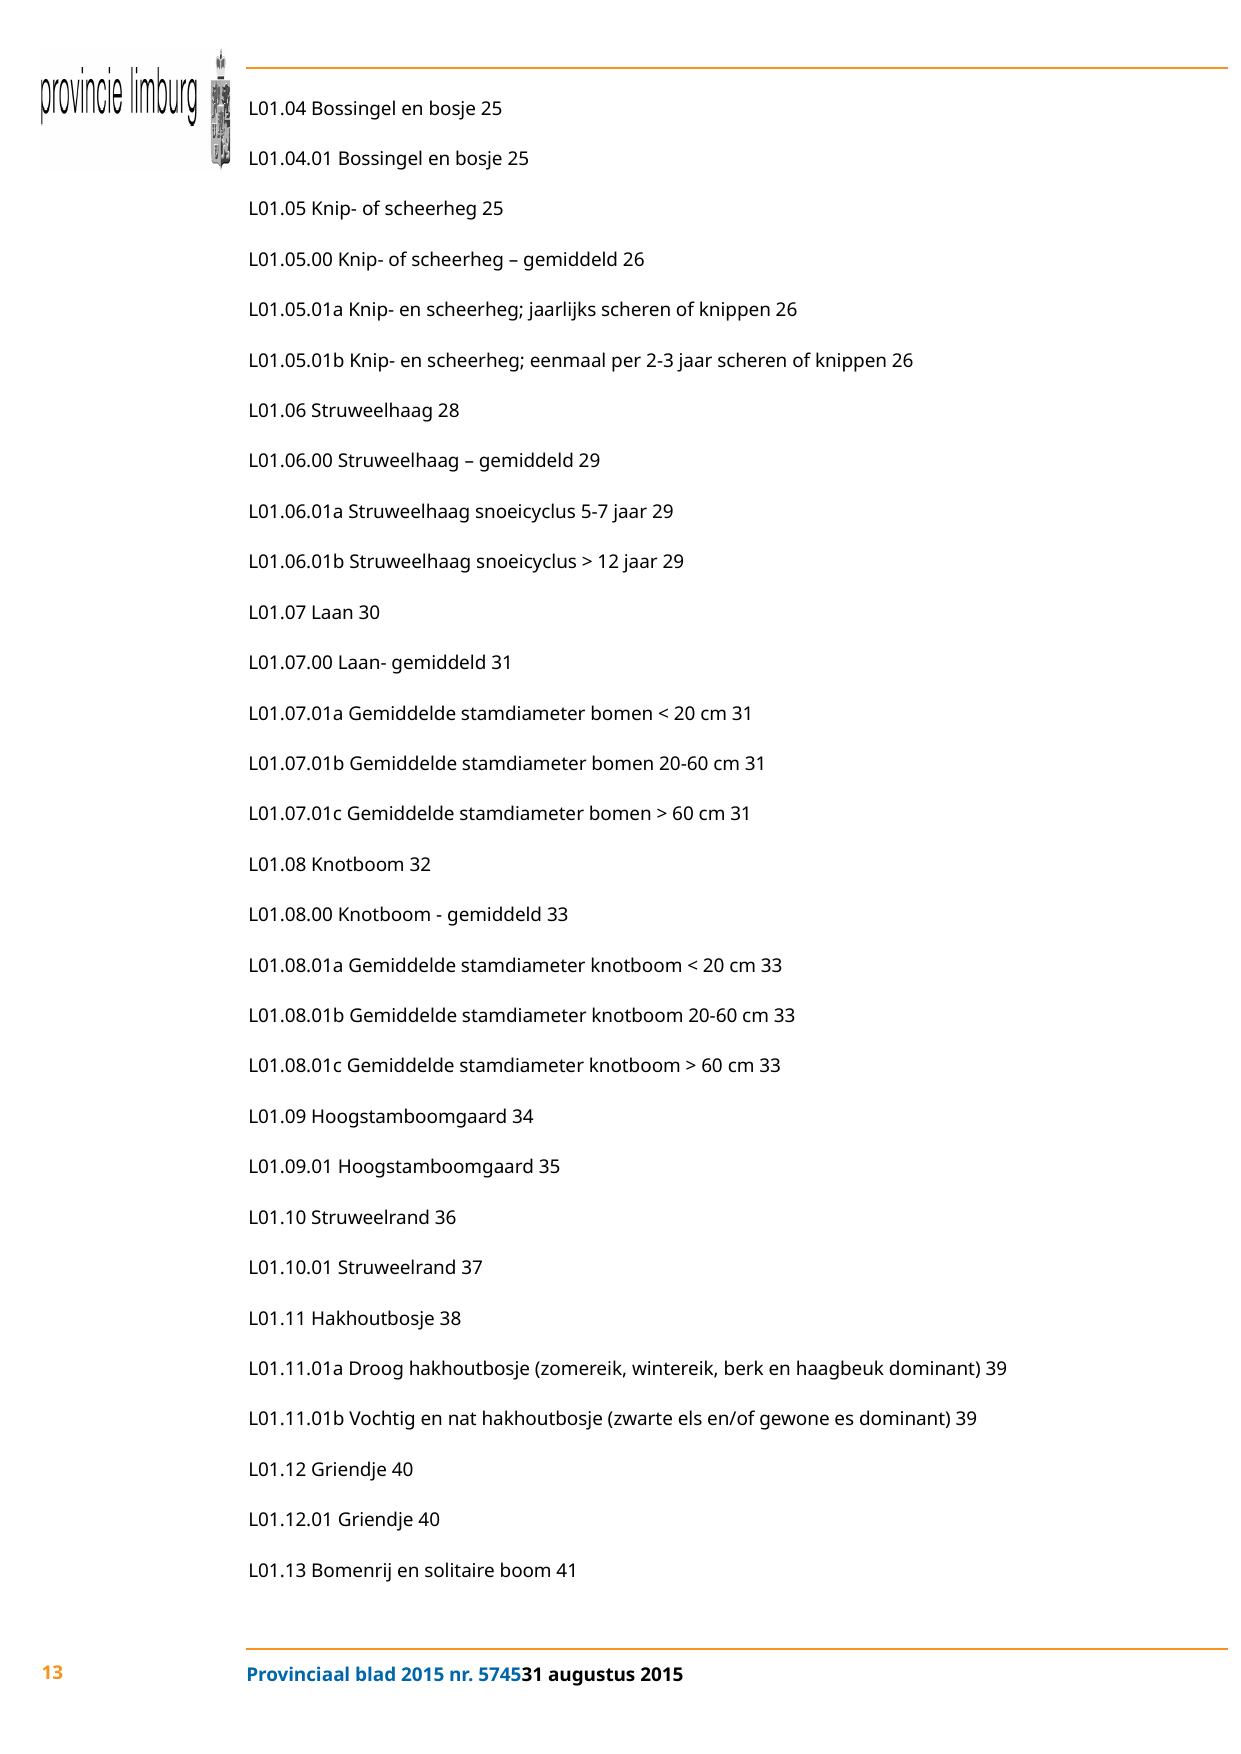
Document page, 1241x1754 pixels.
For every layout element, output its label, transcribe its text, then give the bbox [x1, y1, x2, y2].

text L01.04 Bossingel en bosje 25 [248, 95, 1152, 121]
text L01.06 Struweelhaag 28 [248, 397, 1152, 423]
text L01.09 Hoogstamboomgaard 34 [248, 1103, 1152, 1129]
text L01.07.00 Laan- gemiddeld 31 [248, 649, 1152, 675]
text L01.06.01b Struweelhaag snoeicyclus > 12 jaar 29 [248, 548, 1152, 574]
text L01.04.01 Bossingel en bosje 25 [248, 145, 1152, 171]
text L01.05 Knip- of scheerheg 25 [248, 196, 1152, 221]
text L01.05.00 Knip- of scheerheg – gemiddeld 26 [248, 246, 1152, 272]
text L01.13 Bomenrij en solitaire boom 41 [248, 1557, 1152, 1583]
text L01.09.01 Hoogstamboomgaard 35 [248, 1153, 1152, 1179]
text L01.10 Struweelrand 36 [248, 1204, 1152, 1230]
text L01.11.01b Vochtig en nat hakhoutbosje (zwarte els en/of gewone es dominant) 39 [248, 1406, 1152, 1431]
text L01.05.01b Knip- en scheerheg; eenmaal per 2-3 jaar scheren of knippen 26 [248, 347, 1152, 373]
picture [41, 47, 231, 172]
text L01.11 Hakhoutbosje 38 [248, 1305, 1152, 1331]
text L01.07 Laan 30 [248, 599, 1152, 625]
text L01.12 Griendje 40 [248, 1456, 1152, 1482]
text L01.07.01c Gemiddelde stamdiameter bomen > 60 cm 31 [248, 801, 1152, 826]
text L01.07.01b Gemiddelde stamdiameter bomen 20-60 cm 31 [248, 750, 1152, 776]
text L01.12.01 Griendje 40 [248, 1506, 1152, 1532]
text L01.11.01a Droog hakhoutbosje (zomereik, wintereik, berk en haagbeuk dominant) 39 [248, 1355, 1152, 1381]
text L01.06.01a Struweelhaag snoeicyclus 5-7 jaar 29 [248, 498, 1152, 524]
text L01.08.01c Gemiddelde stamdiameter knotboom > 60 cm 33 [248, 1053, 1152, 1078]
text L01.08 Knotboom 32 [248, 851, 1152, 877]
text L01.07.01a Gemiddelde stamdiameter bomen < 20 cm 31 [248, 700, 1152, 726]
text L01.10.01 Struweelrand 37 [248, 1254, 1152, 1280]
text L01.08.00 Knotboom - gemiddeld 33 [248, 901, 1152, 927]
text L01.08.01b Gemiddelde stamdiameter knotboom 20-60 cm 33 [248, 1002, 1152, 1028]
text L01.08.01a Gemiddelde stamdiameter knotboom < 20 cm 33 [248, 952, 1152, 978]
text L01.05.01a Knip- en scheerheg; jaarlijks scheren of knippen 26 [248, 296, 1152, 322]
text L01.06.00 Struweelhaag – gemiddeld 29 [248, 448, 1152, 473]
